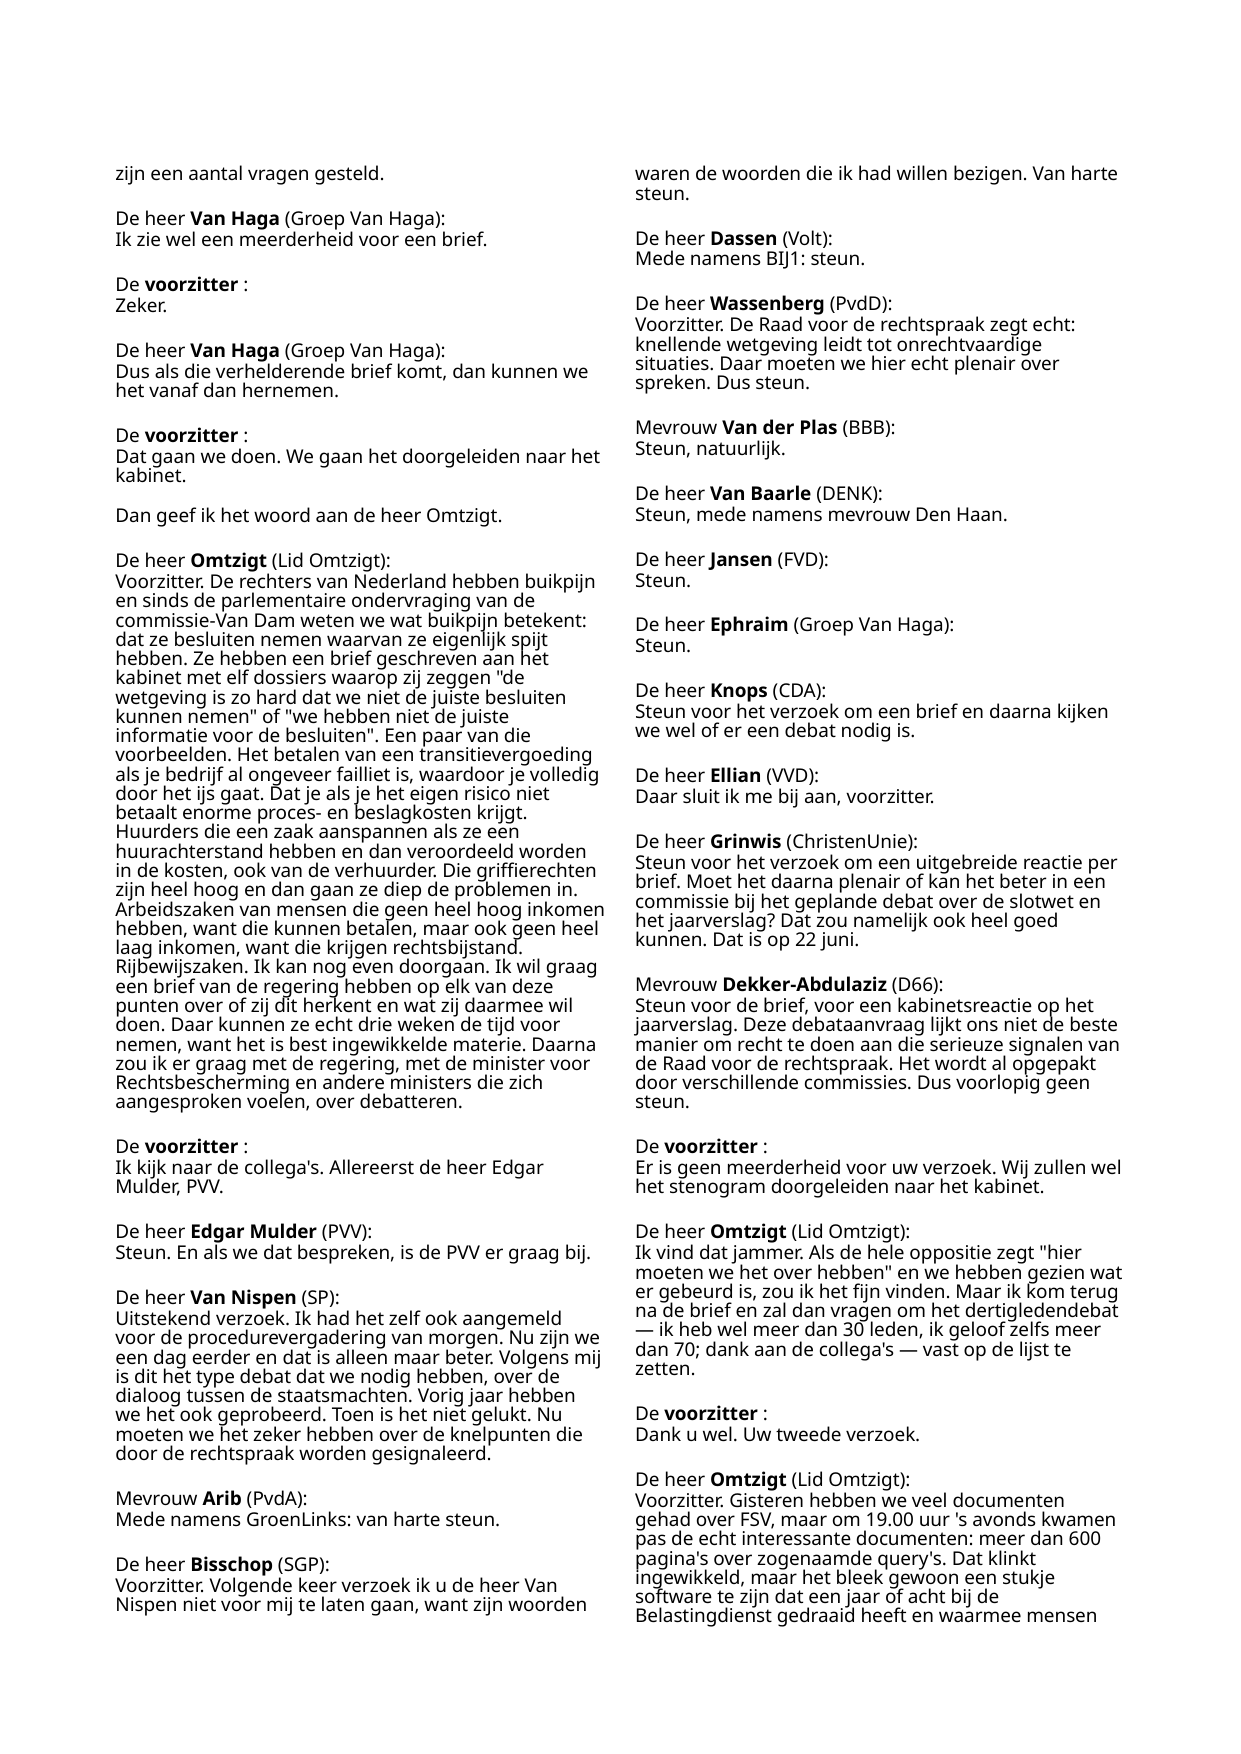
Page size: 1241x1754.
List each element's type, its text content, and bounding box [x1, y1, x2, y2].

text De heer Jansen (FVD): [635, 546, 1125, 572]
text Mede namens GroenLinks: van harte steun. [115, 1511, 605, 1530]
text De heer Dassen (Volt): [635, 225, 1125, 250]
text De heer Van Baarle (DENK): [635, 480, 1125, 506]
text Steun voor het verzoek om een brief en daarna kijken we wel of er een debat nodig is. [635, 703, 1125, 742]
text De heer Omtzigt (Lid Omtzigt): [635, 1466, 1125, 1492]
text waren de woorden die ik had willen bezigen. Van harte steun. [635, 165, 1125, 204]
text De heer Van Haga (Groep Van Haga): [115, 337, 605, 363]
text Voorzitter. De rechters van Nederland hebben buikpijn en sinds de parlementaire ondervraging van de commissie-Van Dam weten we wat buikpijn betekent: dat ze besluiten nemen waarvan ze eigenlijk spijt hebben. Ze hebben een brief geschreven aan het kabinet met elf dossiers waarop zij zeggen "de wetgeving is zo hard dat we niet de juiste besluiten kunnen nemen" of "we hebben niet de juiste informatie voor de besluiten". Een paar van die voorbeelden. Het betalen van een transitievergoeding als je bedrijf al ongeveer failliet is, waardoor je volledig door het ijs gaat. Dat je als je het eigen risico niet betaalt enorme proces- en beslagkosten krijgt. Huurders die een zaak aanspannen als ze een huurachterstand hebben en dan veroordeeld worden in de kosten, ook van de verhuurder. Die griffierechten zijn heel hoog en dan gaan ze diep de problemen in. Arbeidszaken van mensen die geen heel hoog inkomen hebben, want die kunnen betalen, maar ook geen heel laag inkomen, want die krijgen rechtsbijstand. Rijbewijszaken. Ik kan nog even doorgaan. Ik wil graag een brief van de regering hebben op elk van deze punten over of zij dit herkent en wat zij daarmee wil doen. Daar kunnen ze echt drie weken de tijd voor nemen, want het is best ingewikkelde materie. Daarna zou ik er graag met de regering, met de minister voor Rechtsbescherming en andere ministers die zich aangesproken voelen, over debatteren. [115, 573, 605, 1113]
text Ik vind dat jammer. Als de hele oppositie zegt "hier moeten we het over hebben" en we hebben gezien wat er gebeurd is, zou ik het fijn vinden. Maar ik kom terug na de brief en zal dan vragen om het dertigledendebat — ik heb wel meer dan 30 leden, ik geloof zelfs meer dan 70; dank aan de collega's — vast op de lijst te zetten. [635, 1244, 1125, 1379]
text De heer Edgar Mulder (PVV): [115, 1218, 605, 1244]
text Steun. [635, 572, 1125, 591]
text De heer Ephraim (Groep Van Haga): [635, 612, 1125, 637]
text De voorzitter : [635, 1133, 1125, 1159]
text De heer Bisschop (SGP): [115, 1551, 605, 1577]
text De heer Van Nispen (SP): [115, 1284, 605, 1310]
text Steun. [635, 637, 1125, 657]
text Steun, natuurlijk. [635, 440, 1125, 459]
text De heer Ellian (VVD): [635, 763, 1125, 788]
text De voorzitter : [635, 1400, 1125, 1426]
text Steun voor de brief, voor een kabinetsreactie op het jaarverslag. Deze debataanvraag lijkt ons niet de beste manier om recht te doen aan die serieuze signalen van de Raad voor de rechtspraak. Het wordt al opgepakt door verschillende commissies. Dus voorlopig geen steun. [635, 997, 1125, 1113]
text De heer Omtzigt (Lid Omtzigt): [635, 1219, 1125, 1244]
text De heer Knops (CDA): [635, 677, 1125, 703]
text Ik kijk naar de collega's. Allereerst de heer Edgar Mulder, PVV. [115, 1159, 605, 1198]
text Dus als die verhelderende brief komt, dan kunnen we het vanaf dan hernemen. [115, 363, 605, 401]
text De voorzitter : [115, 422, 605, 448]
text Dan geef ik het woord aan de heer Omtzigt. [115, 507, 605, 526]
text Zeker. [115, 297, 605, 316]
text De heer Wassenberg (PvdD): [635, 291, 1125, 316]
text Voorzitter. Gisteren hebben we veel documenten gehad over FSV, maar om 19.00 uur 's avonds kwamen pas de echt interessante documenten: meer dan 600 pagina's over zogenaamde query's. Dat klinkt ingewikkeld, maar het bleek gewoon een stukje software te zijn dat een jaar of acht bij de Belastingdienst gedraaid heeft en waarmee mensen [635, 1492, 1125, 1627]
text De voorzitter : [115, 271, 605, 297]
text Mevrouw Arib (PvdA): [115, 1485, 605, 1511]
text De voorzitter : [115, 1133, 605, 1159]
text Mede namens BIJ1: steun. [635, 250, 1125, 270]
text De heer Grinwis (ChristenUnie): [635, 828, 1125, 854]
text De heer Van Haga (Groep Van Haga): [115, 205, 605, 231]
text zijn een aantal vragen gesteld. [115, 165, 605, 184]
text Ik zie wel een meerderheid voor een brief. [115, 231, 605, 250]
text Voorzitter. Volgende keer verzoek ik u de heer Van Nispen niet voor mij te laten gaan, want zijn woorden [115, 1577, 605, 1615]
text De heer Omtzigt (Lid Omtzigt): [115, 547, 605, 573]
text Steun voor het verzoek om een uitgebreide reactie per brief. Moet het daarna plenair of kan het beter in een commissie bij het geplande debat over de slotwet en het jaarverslag? Dat zou namelijk ook heel goed kunnen. Dat is op 22 juni. [635, 854, 1125, 951]
text Steun. En als we dat bespreken, is de PVV er graag bij. [115, 1244, 605, 1263]
text Er is geen meerderheid voor uw verzoek. Wij zullen wel het stenogram doorgeleiden naar het kabinet. [635, 1159, 1125, 1198]
text Dank u wel. Uw tweede verzoek. [635, 1426, 1125, 1445]
text Uitstekend verzoek. Ik had het zelf ook aangemeld voor de procedurevergadering van morgen. Nu zijn we een dag eerder en dat is alleen maar beter. Volgens mij is dit het type debat dat we nodig hebben, over de dialoog tussen de staatsmachten. Vorig jaar hebben we het ook geprobeerd. Toen is het niet gelukt. Nu moeten we het zeker hebben over de knelpunten die door de rechtspraak worden gesignaleerd. [115, 1310, 605, 1464]
text Mevrouw Dekker-Abdulaziz (D66): [635, 971, 1125, 997]
text Mevrouw Van der Plas (BBB): [635, 414, 1125, 440]
text Dat gaan we doen. We gaan het doorgeleiden naar het kabinet. [115, 448, 605, 486]
text Steun, mede namens mevrouw Den Haan. [635, 506, 1125, 525]
text Daar sluit ik me bij aan, voorzitter. [635, 788, 1125, 808]
text Voorzitter. De Raad voor de rechtspraak zegt echt: knellende wetgeving leidt tot onrechtvaardige situaties. Daar moeten we hier echt plenair over spreken. Dus steun. [635, 316, 1125, 393]
